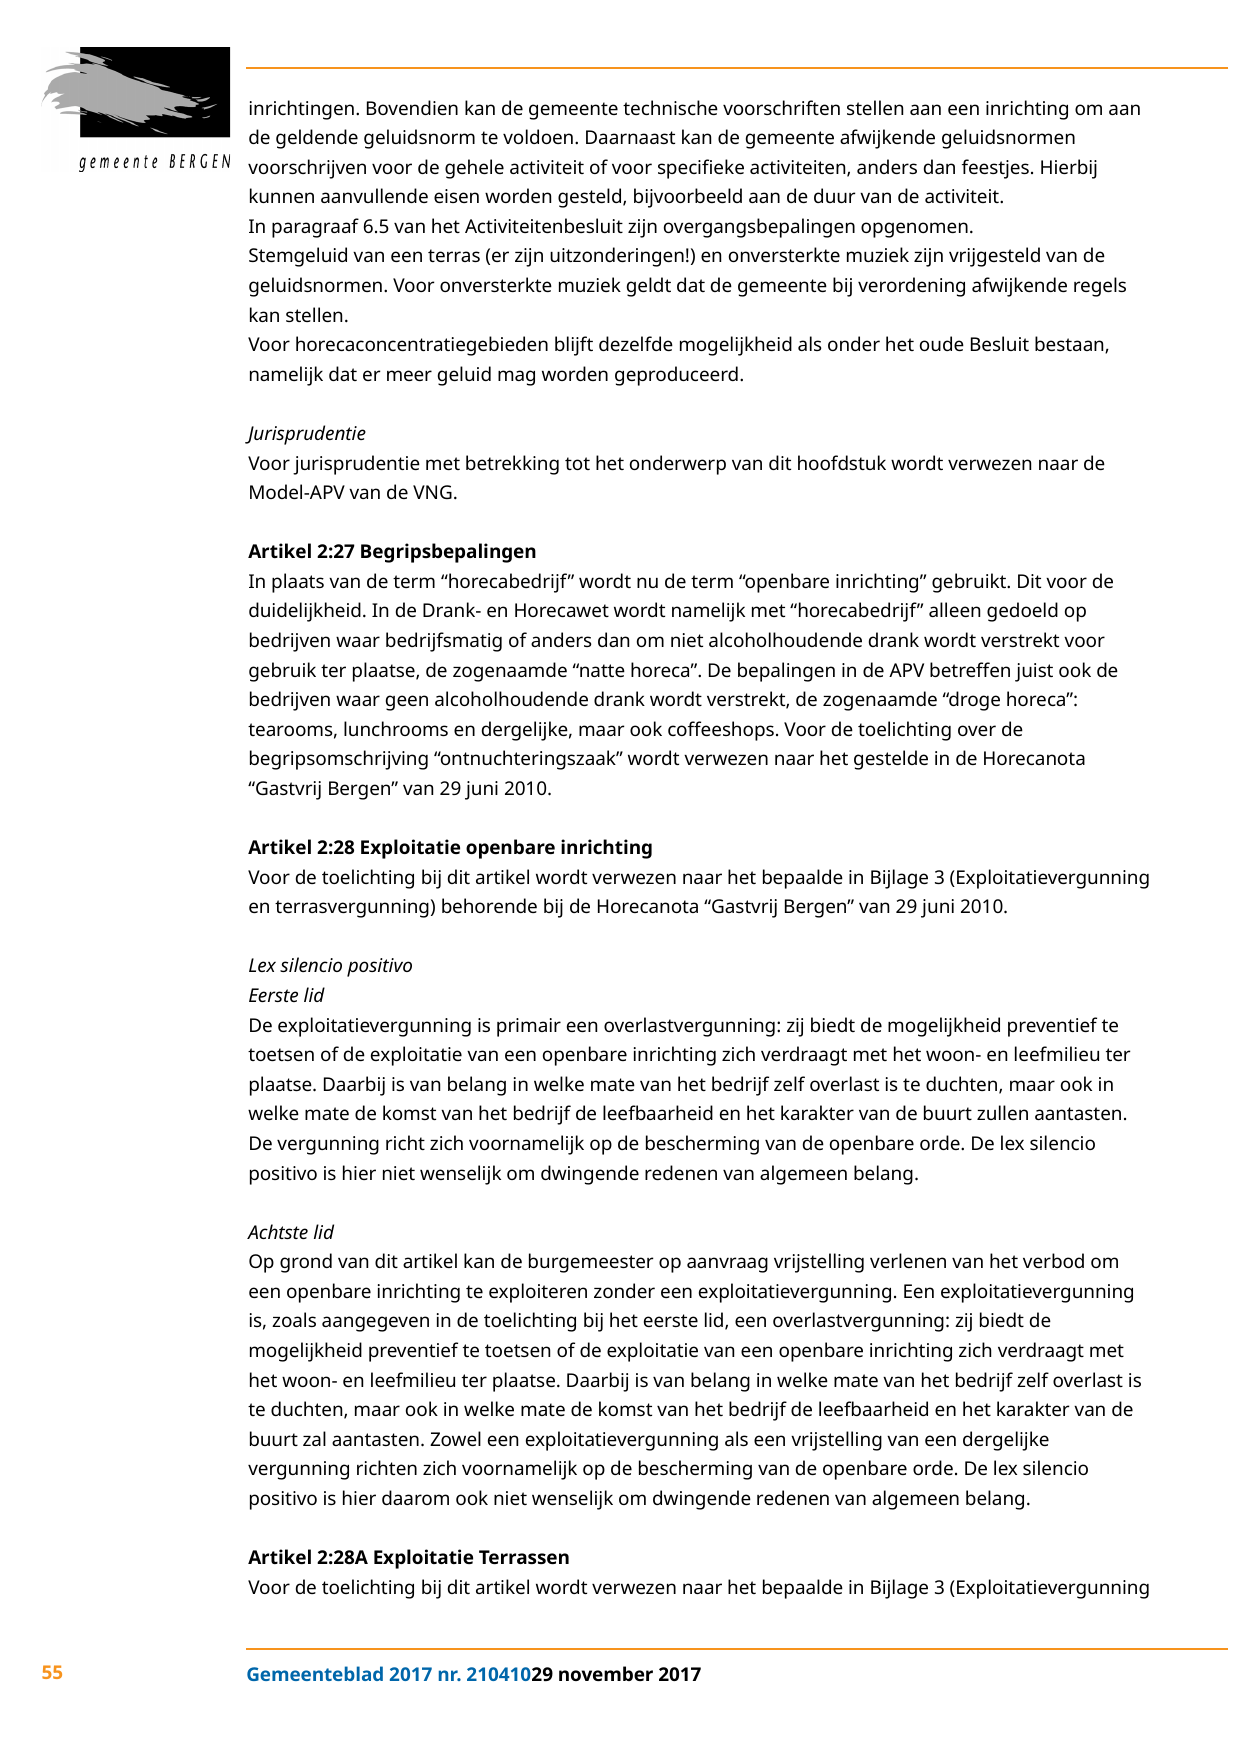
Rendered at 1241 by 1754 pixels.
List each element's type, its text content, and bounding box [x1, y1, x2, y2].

text Stemgeluid van een terras (er zijn uitzonderingen!) en onversterkte muziek zijn vrijgesteld van de geluidsnormen. Voor onversterkte muziek geldt dat de gemeente bij verordening afwijkende regels kan stellen. [248, 243, 1152, 328]
text Voor de toelichting bij dit artikel wordt verwezen naar het bepaalde in Bijlage 3 (Exploitatievergunning [248, 1574, 1152, 1600]
text Artikel 2:28 Exploitatie openbare inrichting [248, 834, 1152, 860]
text De exploitatievergunning is primair een overlastvergunning: zij biedt de mogelijkheid preventief te toetsen of de exploitatie van een openbare inrichting zich verdraagt met het woon- en leefmilieu ter plaatse. Daarbij is van belang in welke mate van het bedrijf zelf overlast is te duchten, maar ook in welke mate de komst van het bedrijf de leefbaarheid en het karakter van de buurt zullen aantasten. De vergunning richt zich voornamelijk op de bescherming van de openbare orde. De lex silencio positivo is hier niet wenselijk om dwingende redenen van algemeen belang. [248, 1012, 1152, 1186]
picture [41, 47, 231, 172]
text Lex silencio positivo [248, 953, 1152, 978]
text Eerste lid [248, 982, 1152, 1008]
text Voor jurisprudentie met betrekking tot het onderwerp van dit hoofdstuk wordt verwezen naar de Model-APV van de VNG. [248, 450, 1152, 505]
text In paragraaf 6.5 van het Activiteitenbesluit zijn overgangsbepalingen opgenomen. [248, 213, 1152, 239]
text Artikel 2:27 Begripsbepalingen [248, 538, 1152, 564]
text Voor horecaconcentratiegebieden blijft dezelfde mogelijkheid als onder het oude Besluit bestaan, namelijk dat er meer geluid mag worden geproduceerd. [248, 331, 1152, 387]
text Op grond van dit artikel kan de burgemeester op aanvraag vrijstelling verlenen van het verbod om een openbare inrichting te exploiteren zonder een exploitatievergunning. Een exploitatievergunning is, zoals aangegeven in de toelichting bij het eerste lid, een overlastvergunning: zij biedt de mogelijkheid preventief te toetsen of de exploitatie van een openbare inrichting zich verdraagt met het woon- en leefmilieu ter plaatse. Daarbij is van belang in welke mate van het bedrijf zelf overlast is te duchten, maar ook in welke mate de komst van het bedrijf de leefbaarheid en het karakter van de buurt zal aantasten. Zowel een exploitatievergunning als een vrijstelling van een dergelijke vergunning richten zich voornamelijk op de bescherming van de openbare orde. De lex silencio positivo is hier daarom ook niet wenselijk om dwingende redenen van algemeen belang. [248, 1248, 1152, 1511]
text Jurisprudentie [248, 420, 1152, 446]
text inrichtingen. Bovendien kan de gemeente technische voorschriften stellen aan een inrichting om aan de geldende geluidsnorm te voldoen. Daarnaast kan de gemeente afwijkende geluidsnormen voorschrijven voor de gehele activiteit of voor specifieke activiteiten, anders dan feestjes. Hierbij kunnen aanvullende eisen worden gesteld, bijvoorbeeld aan de duur van de activiteit. [248, 95, 1152, 209]
text Voor de toelichting bij dit artikel wordt verwezen naar het bepaalde in Bijlage 3 (Exploitatievergunning en terrasvergunning) behorende bij de Horecanota “Gastvrij Bergen” van 29 juni 2010. [248, 864, 1152, 919]
text Artikel 2:28A Exploitatie Terrassen [248, 1544, 1152, 1570]
text In plaats van de term “horecabedrijf” wordt nu de term “openbare inrichting” gebruikt. Dit voor de duidelijkheid. In de Drank- en Horecawet wordt namelijk met “horecabedrijf” alleen gedoeld op bedrijven waar bedrijfsmatig of anders dan om niet alcoholhoudende drank wordt verstrekt voor gebruik ter plaatse, de zogenaamde “natte horeca”. De bepalingen in de APV betreffen juist ook de bedrijven waar geen alcoholhoudende drank wordt verstrekt, de zogenaamde “droge horeca”: tearooms, lunchrooms en dergelijke, maar ook coffeeshops. Voor de toelichting over de begripsomschrijving “ontnuchteringszaak” wordt verwezen naar het gestelde in de Horecanota “Gastvrij Bergen” van 29 juni 2010. [248, 568, 1152, 801]
text Achtste lid [248, 1219, 1152, 1245]
